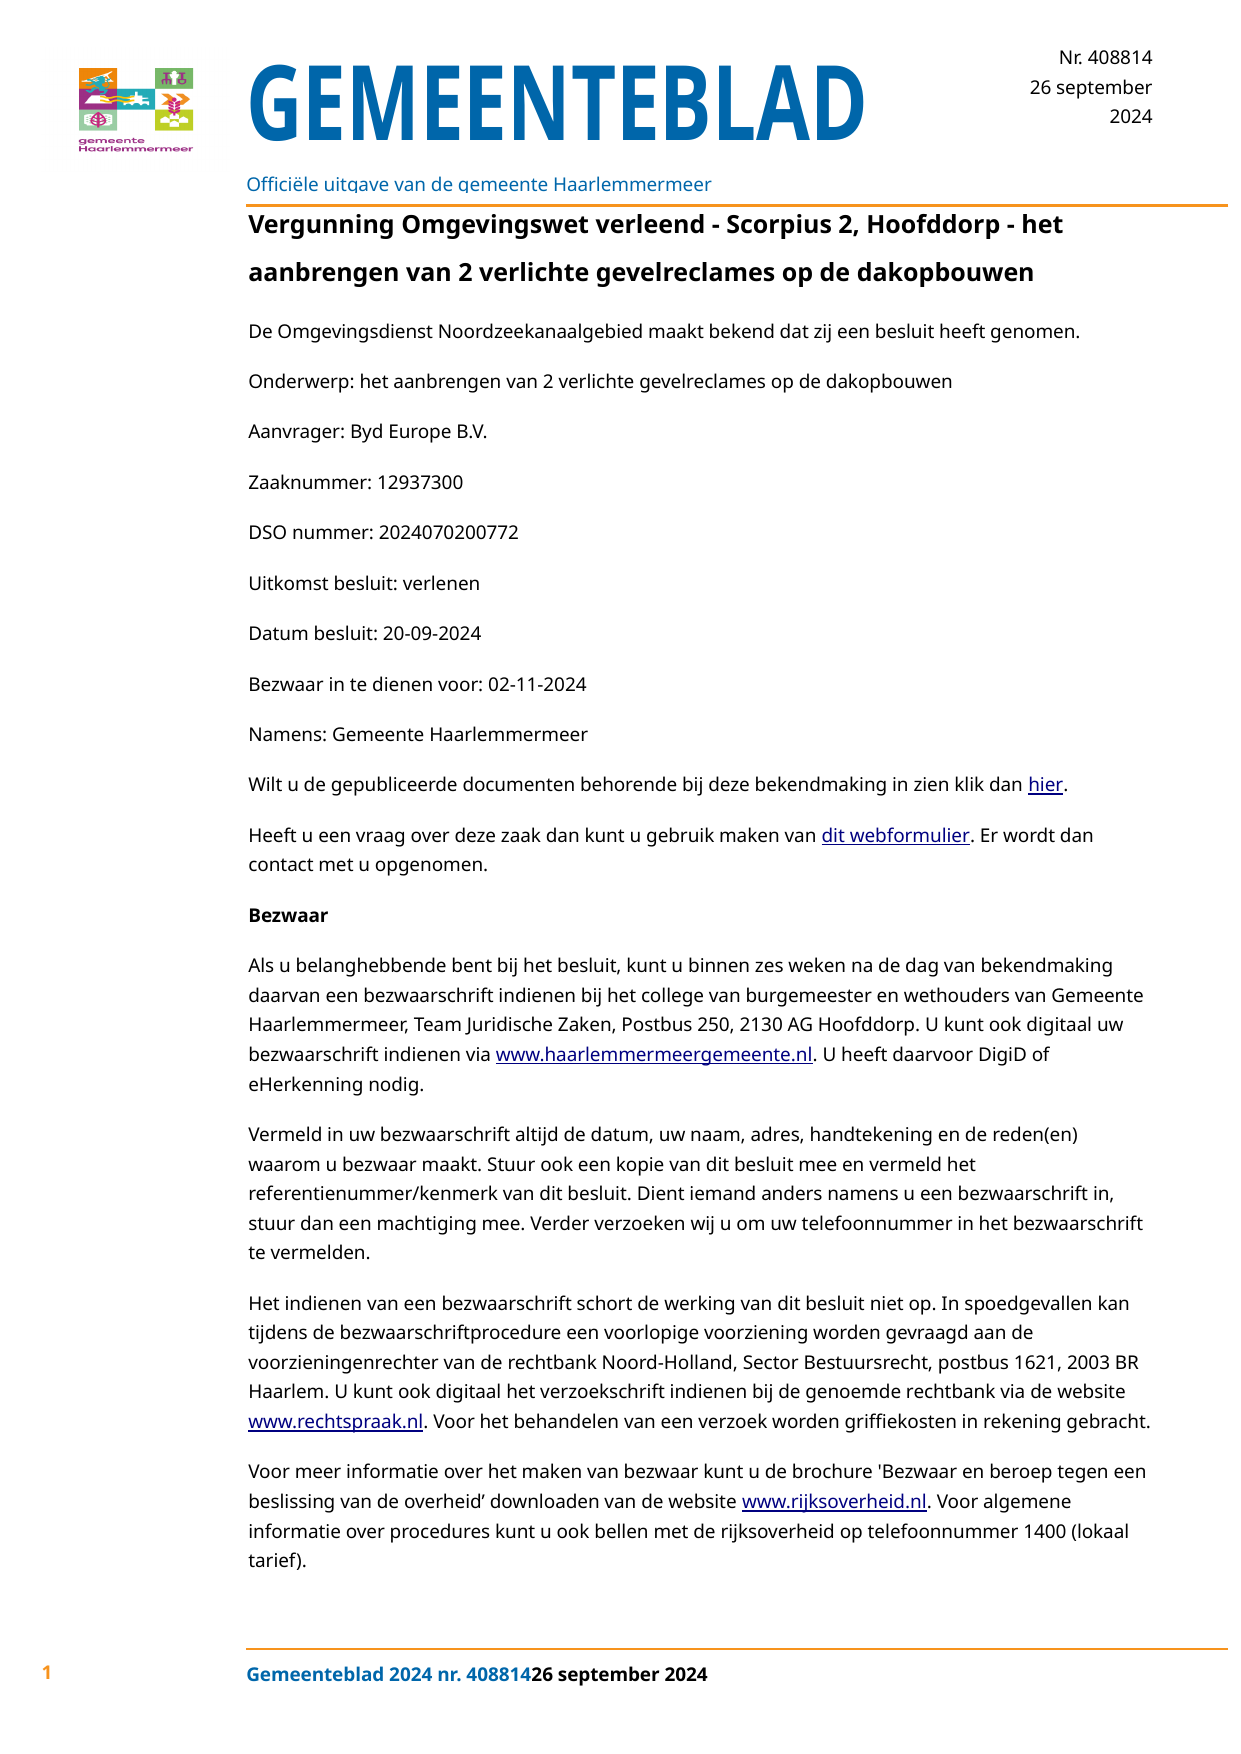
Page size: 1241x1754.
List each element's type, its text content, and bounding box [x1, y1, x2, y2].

text Voor meer informatie over het maken van bezwaar kunt u de brochure 'Bezwaar en beroep tegen een beslissing van de overheid’ downloaden van de website www.rijksoverheid.nl. Voor algemene informatie over procedures kunt u ook bellen met de rijksoverheid op telefoonnummer 1400 (lokaal tarief). [248, 1459, 1152, 1573]
text Als u belanghebbende bent bij het besluit, kunt u binnen zes weken na de dag van bekendmaking daarvan een bezwaarschrift indienen bij het college van burgemeester en wethouders van Gemeente Haarlemmermeer, Team Juridische Zaken, Postbus 250, 2130 AG Hoofddorp. U kunt ook digitaal uw bezwaarschrift indienen via www.haarlemmermeergemeente.nl. U heeft daarvoor DigiD of eHerkenning nodig. [248, 952, 1152, 1097]
text Datum besluit: 20-09-2024 [248, 620, 1152, 646]
text Uitkomst besluit: verlenen [248, 570, 1152, 596]
text Bezwaar in te dienen voor: 02-11-2024 [248, 671, 1152, 697]
text Onderwerp: het aanbrengen van 2 verlichte gevelreclames op de dakopbouwen [248, 368, 1152, 394]
text Namens: Gemeente Haarlemmermeer [248, 721, 1152, 747]
text Heeft u een vraag over deze zaak dan kunt u gebruik maken van dit webformulier. Er wordt dan contact met u opgenomen. [248, 822, 1152, 877]
text Wilt u de gepubliceerde documenten behorende bij deze bekendmaking in zien klik dan hier. [248, 772, 1152, 797]
text Zaaknummer: 12937300 [248, 469, 1152, 495]
text Bezwaar [248, 902, 1152, 928]
text Vergunning Omgevingswet verleend - Scorpius 2, Hoofddorp - het aanbrengen van 2 verlichte gevelreclames op de dakopbouwen [248, 207, 1152, 288]
text DSO nummer: 2024070200772 [248, 519, 1152, 545]
text Het indienen van een bezwaarschrift schort de werking van dit besluit niet op. In spoedgevallen kan tijdens de bezwaarschriftprocedure een voorlopige voorziening worden gevraagd aan de voorzieningenrechter van de rechtbank Noord-Holland, Sector Bestuursrecht, postbus 1621, 2003 BR Haarlem. U kunt ook digitaal het verzoekschrift indienen bij de genoemde rechtbank via de website www.rechtspraak.nl. Voor het behandelen van een verzoek worden griffiekosten in rekening gebracht. [248, 1290, 1152, 1434]
text De Omgevingsdienst Noordzeekanaalgebied maakt bekend dat zij een besluit heeft genomen. [248, 318, 1152, 344]
picture [41, 47, 231, 172]
text Aanvrager: Byd Europe B.V. [248, 419, 1152, 444]
text Vermeld in uw bezwaarschrift altijd de datum, uw naam, adres, handtekening en de reden(en) waarom u bezwaar maakt. Stuur ook een kopie van dit besluit mee en vermeld het referentienummer/kenmerk van dit besluit. Dient iemand anders namens u een bezwaarschrift in, stuur dan een machtiging mee. Verder verzoeken wij u om uw telefoonnummer in het bezwaarschrift te vermelden. [248, 1121, 1152, 1265]
